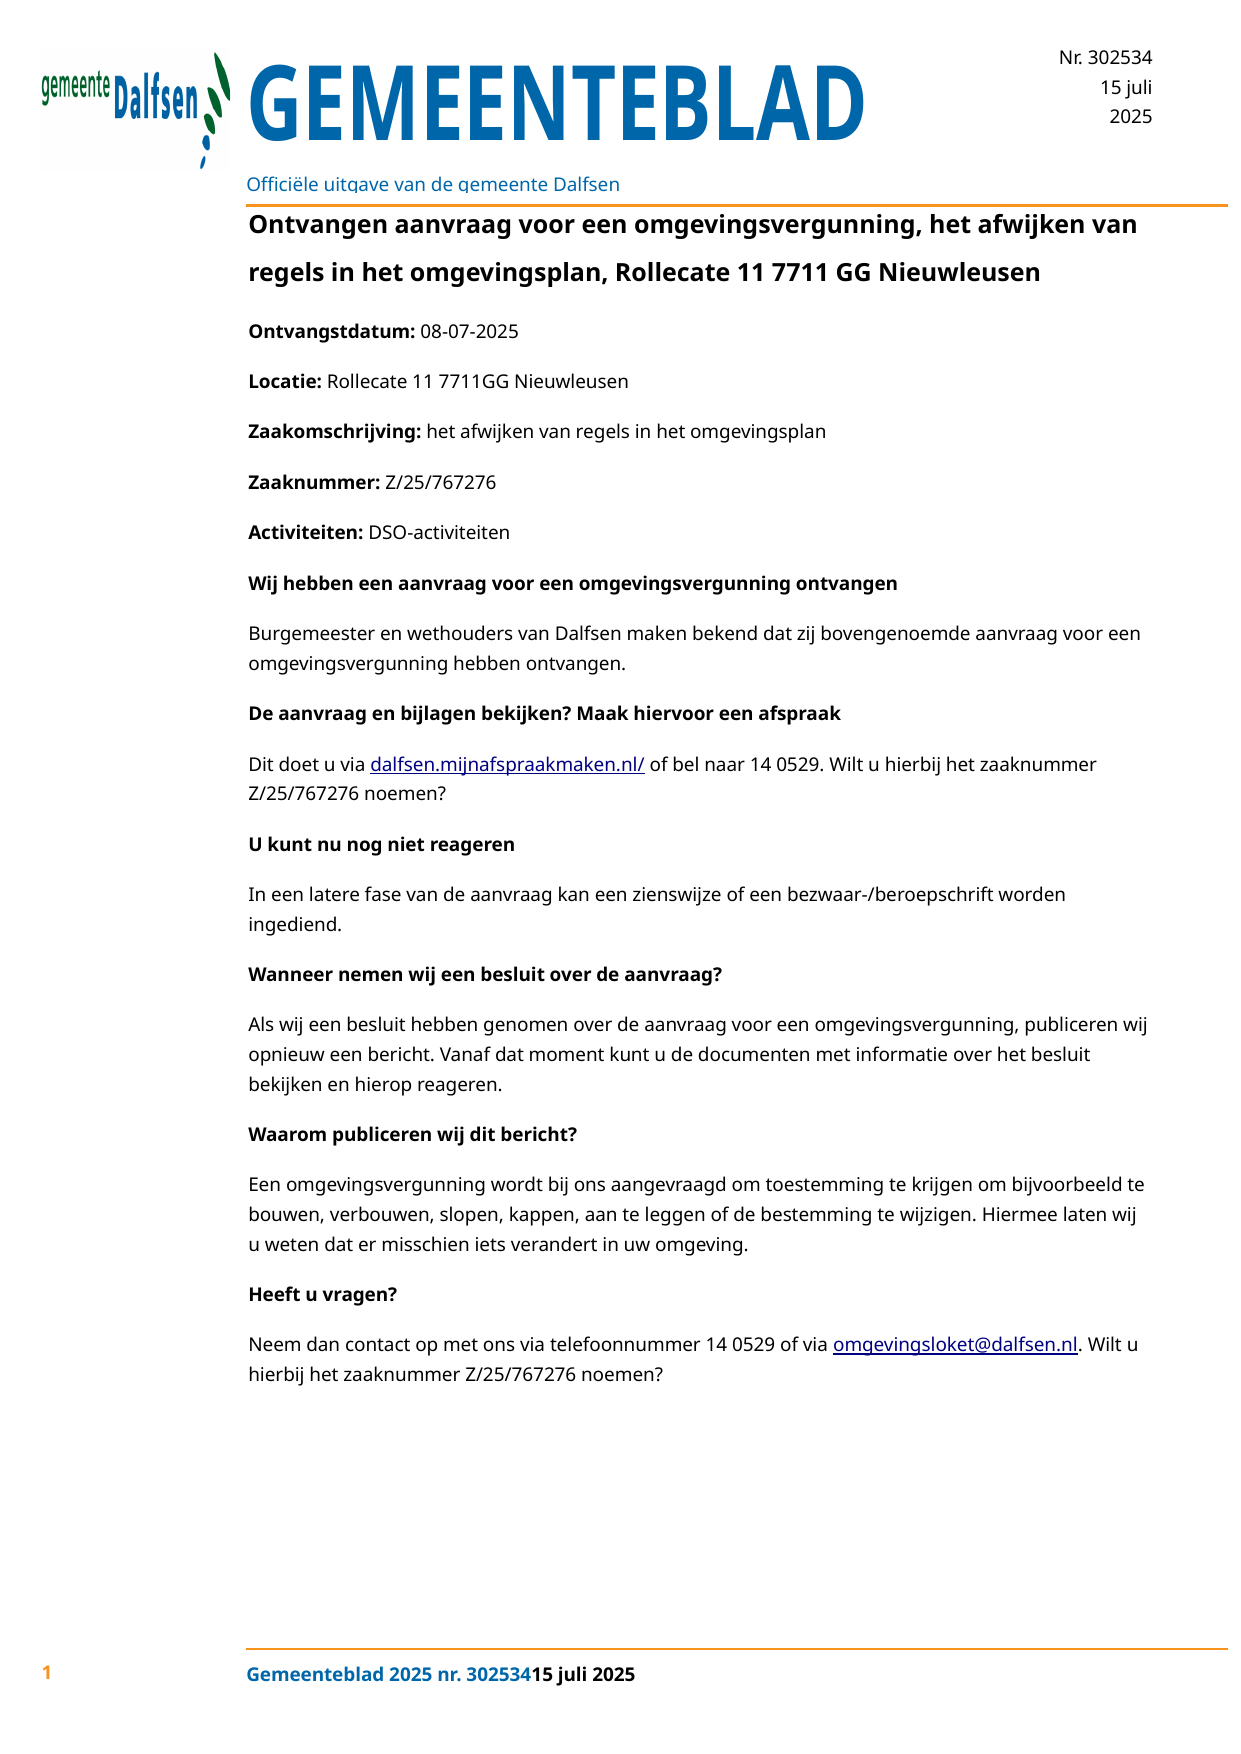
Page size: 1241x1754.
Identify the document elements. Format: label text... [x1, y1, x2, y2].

text Burgemeester en wethouders van Dalfsen maken bekend dat zij bovengenoemde aanvraag voor een omgevingsvergunning hebben ontvangen. [248, 620, 1152, 676]
text Activiteiten: DSO-activiteiten [248, 519, 1152, 545]
text U kunt nu nog niet reageren [248, 831, 1152, 857]
text Ontvangen aanvraag voor een omgevingsvergunning, het afwijken van regels in het omgevingsplan, Rollecate 11 7711 GG Nieuwleusen [248, 207, 1152, 288]
text Dit doet u via dalfsen.mijnafspraakmaken.nl/ of bel naar 14 0529. Wilt u hierbij het zaaknummer Z/25/767276 noemen? [248, 751, 1152, 806]
text Wanneer nemen wij een besluit over de aanvraag? [248, 961, 1152, 987]
text Zaaknummer: Z/25/767276 [248, 469, 1152, 495]
text Neem dan contact op met ons via telefoonnummer 14 0529 of via omgevingsloket@dalfsen.nl. Wilt u hierbij het zaaknummer Z/25/767276 noemen? [248, 1332, 1152, 1387]
text Locatie: Rollecate 11 7711GG Nieuwleusen [248, 368, 1152, 394]
text De aanvraag en bijlagen bekijken? Maak hiervoor een afspraak [248, 700, 1152, 726]
text In een latere fase van de aanvraag kan een zienswijze of een bezwaar-/beroepschrift worden ingediend. [248, 881, 1152, 937]
text Heeft u vragen? [248, 1281, 1152, 1307]
text Waarom publiceren wij dit bericht? [248, 1121, 1152, 1147]
text Zaakomschrijving: het afwijken van regels in het omgevingsplan [248, 419, 1152, 444]
text Ontvangstdatum: 08-07-2025 [248, 318, 1152, 344]
text Een omgevingsvergunning wordt bij ons aangevraagd om toestemming te krijgen om bijvoorbeeld te bouwen, verbouwen, slopen, kappen, aan te leggen of de bestemming te wijzigen. Hiermee laten wij u weten dat er misschien iets verandert in uw omgeving. [248, 1172, 1152, 1257]
text Wij hebben een aanvraag voor een omgevingsvergunning ontvangen [248, 570, 1152, 596]
picture [41, 47, 231, 172]
text Als wij een besluit hebben genomen over de aanvraag voor een omgevingsvergunning, publiceren wij opnieuw een bericht. Vanaf dat moment kunt u de documenten met informatie over het besluit bekijken en hierop reageren. [248, 1012, 1152, 1097]
